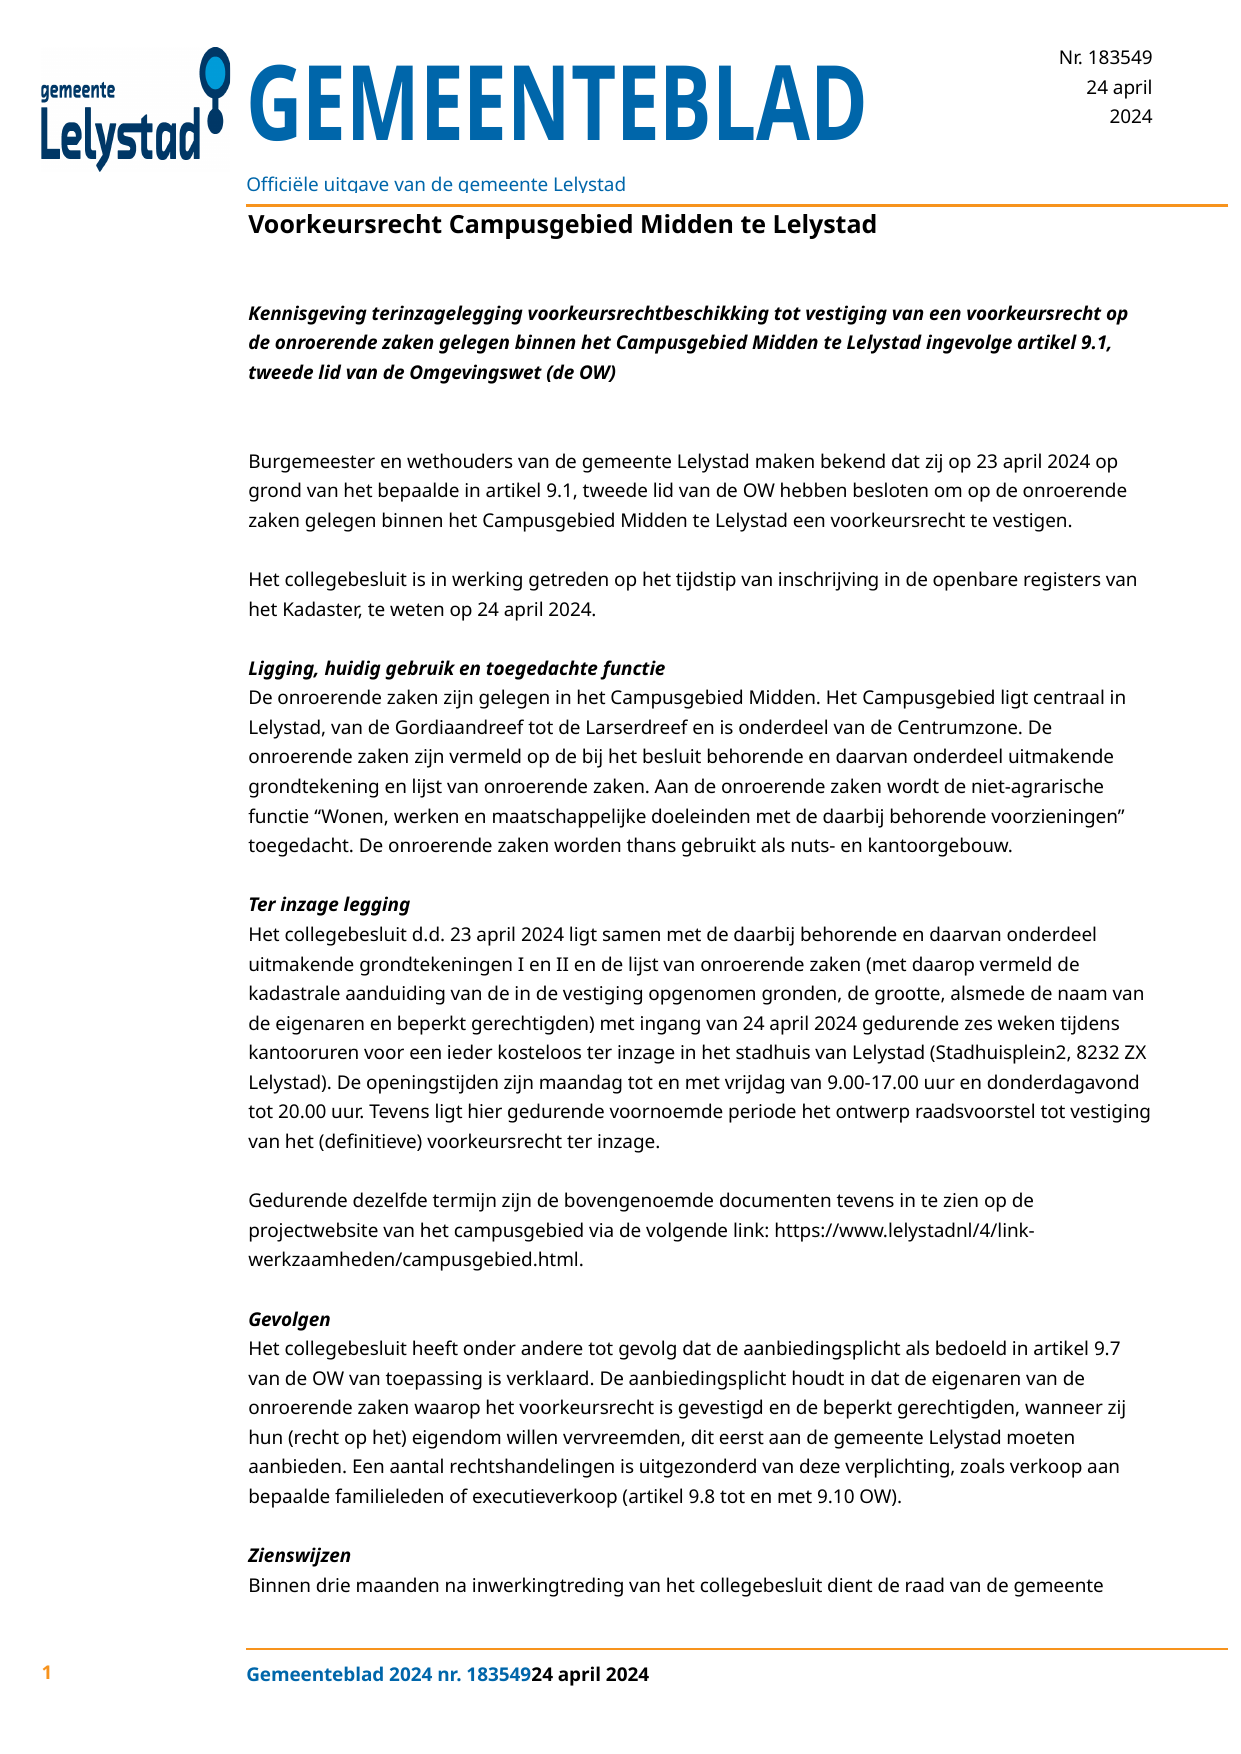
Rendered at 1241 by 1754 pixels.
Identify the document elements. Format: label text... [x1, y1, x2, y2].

text Burgemeester en wethouders van de gemeente Lelystad maken bekend dat zij op 23 april 2024 op grond van het bepaalde in artikel 9.1, tweede lid van de OW hebben besloten om op de onroerende zaken gelegen binnen het Campusgebied Midden te Lelystad een voorkeursrecht te vestigen. [248, 448, 1152, 533]
text Het collegebesluit d.d. 23 april 2024 ligt samen met de daarbij behorende en daarvan onderdeel uitmakende grondtekeningen I en II en de lijst van onroerende zaken (met daarop vermeld de kadastrale aanduiding van de in de vestiging opgenomen gronden, de grootte, alsmede de naam van de eigenaren en beperkt gerechtigden) met ingang van 24 april 2024 gedurende zes weken tijdens kantooruren voor een ieder kosteloos ter inzage in het stadhuis van Lelystad (Stadhuisplein2, 8232 ZX Lelystad). De openingstijden zijn maandag tot en met vrijdag van 9.00-17.00 uur en donderdagavond tot 20.00 uur. Tevens ligt hier gedurende voornoemde periode het ontwerp raadsvoorstel tot vestiging van het (definitieve) voorkeursrecht ter inzage. [248, 921, 1152, 1154]
text Kennisgeving terinzagelegging voorkeursrechtbeschikking tot vestiging van een voorkeursrecht op de onroerende zaken gelegen binnen het Campusgebied Midden te Lelystad ingevolge artikel 9.1, tweede lid van de Omgevingswet (de OW) [248, 300, 1152, 385]
text Ter inzage legging [248, 892, 1152, 917]
text Ligging, huidig gebruik en toegedachte functie [248, 655, 1152, 681]
text Binnen drie maanden na inwerkingtreding van het collegebesluit dient de raad van de gemeente [248, 1572, 1152, 1598]
text Zienswijzen [248, 1542, 1152, 1568]
text Gevolgen [248, 1306, 1152, 1331]
text Gedurende dezelfde termijn zijn de bovengenoemde documenten tevens in te zien op de projectwebsite van het campusgebied via de volgende link: https://www.lelystadnl/4/link-werkzaamheden/campusgebied.html. [248, 1187, 1152, 1272]
text De onroerende zaken zijn gelegen in het Campusgebied Midden. Het Campusgebied ligt centraal in Lelystad, van de Gordiaandreef tot de Larserdreef en is onderdeel van de Centrumzone. De onroerende zaken zijn vermeld op de bij het besluit behorende en daarvan onderdeel uitmakende grondtekening en lijst van onroerende zaken. Aan de onroerende zaken wordt de niet-agrarische functie “Wonen, werken en maatschappelijke doeleinden met de daarbij behorende voorzieningen” toegedacht. De onroerende zaken worden thans gebruikt als nuts- en kantoorgebouw. [248, 684, 1152, 858]
text Het collegebesluit heeft onder andere tot gevolg dat de aanbiedingsplicht als bedoeld in artikel 9.7 van de OW van toepassing is verklaard. De aanbiedings­plicht houdt in dat de eigenaren van de onroerende zaken waarop het voorkeursrecht is gevestigd en de beperkt gerechtigden, wanneer zij hun (recht op het) eigendom willen vervreemden, dit eerst aan de gemeente Lelystad moeten aanbieden. Een aantal rechtshandelingen is uitgezonderd van deze verplichting, zoals verkoop aan bepaalde familieleden of executieverkoop (artikel 9.8 tot en met 9.10 OW). [248, 1335, 1152, 1509]
picture [41, 47, 231, 172]
text Voorkeursrecht Campusgebied Midden te Lelystad [248, 207, 1152, 241]
text Het collegebesluit is in werking getreden op het tijdstip van inschrijving in de openbare registers van het Kadaster, te weten op 24 april 2024. [248, 566, 1152, 621]
